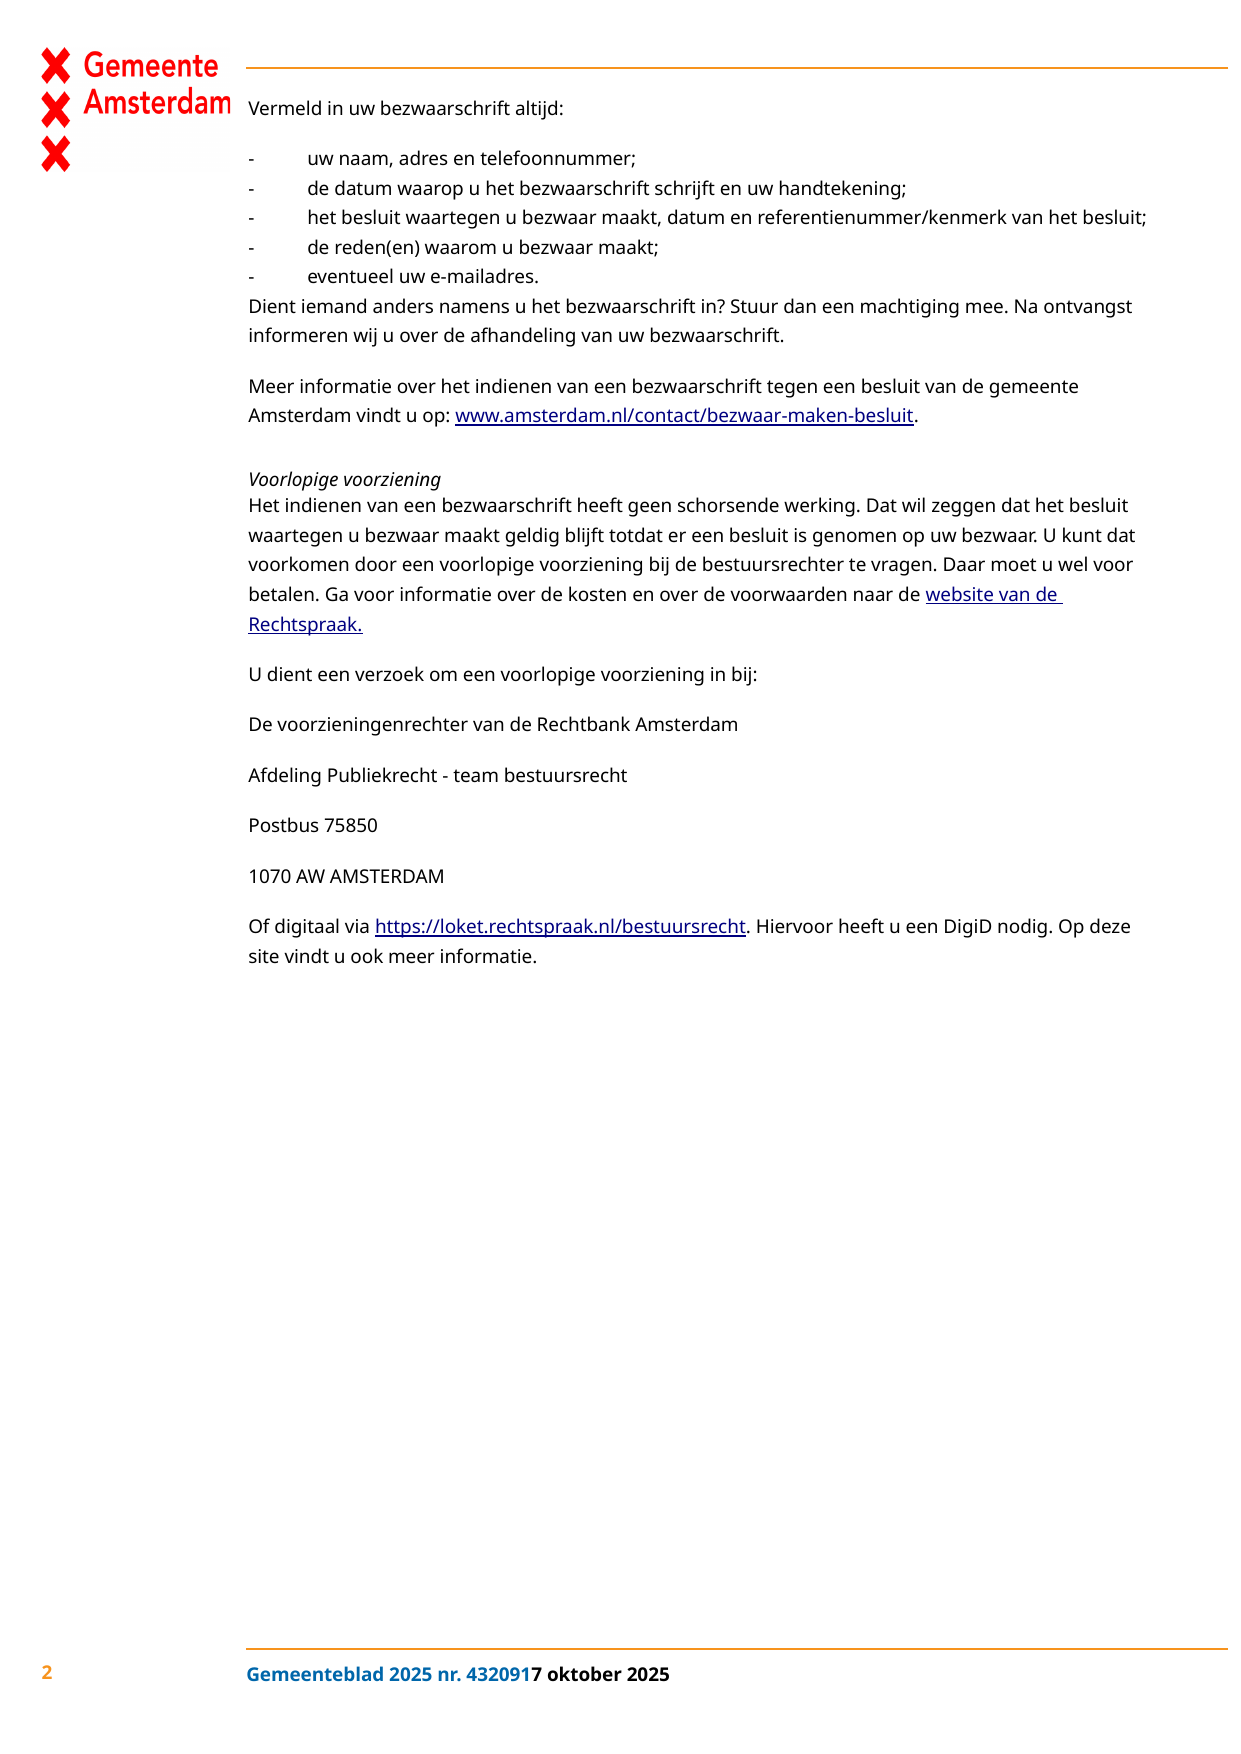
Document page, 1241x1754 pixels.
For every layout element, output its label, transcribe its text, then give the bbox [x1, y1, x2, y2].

list uw naam, adres en telefoonnummer; [248, 145, 1152, 171]
list de reden(en) waarom u bezwaar maakt; [248, 234, 1152, 260]
text Of digitaal via https://loket.rechtspraak.nl/bestuursrecht. Hiervoor heeft u een DigiD nodig. Op deze site vindt u ook meer informatie. [248, 913, 1152, 968]
text U dient een verzoek om een voorlopige voorziening in bij: [248, 661, 1152, 687]
list de datum waarop u het bezwaarschrift schrijft en uw handtekening; [248, 175, 1152, 201]
picture [41, 47, 231, 172]
text De voorzieningenrechter van de Rechtbank Amsterdam [248, 712, 1152, 737]
text Dient iemand anders namens u het bezwaarschrift in? Stuur dan een machtiging mee. Na ontvangst informeren wij u over de afhandeling van uw bezwaarschrift. [248, 293, 1152, 348]
text Vermeld in uw bezwaarschrift altijd: [248, 95, 1152, 121]
list eventueel uw e-mailadres. [248, 263, 1152, 289]
text Het indienen van een bezwaarschrift heeft geen schorsende werking. Dat wil zeggen dat het besluit waartegen u bezwaar maakt geldig blijft totdat er een besluit is genomen op uw bezwaar. U kunt dat voorkomen door een voorlopige voorziening bij de bestuursrechter te vragen. Daar moet u wel voor betalen. Ga voor informatie over de kosten en over de voorwaarden naar de website van de Rechtspraak. [248, 492, 1152, 636]
text Afdeling Publiekrecht - team bestuursrecht [248, 762, 1152, 788]
text Meer informatie over het indienen van een bezwaarschrift tegen een besluit van de gemeente Amsterdam vindt u op: www.amsterdam.nl/contact/bezwaar-maken-besluit. [248, 373, 1152, 428]
text 1070 AW AMSTERDAM [248, 863, 1152, 888]
list het besluit waartegen u bezwaar maakt, datum en referentienummer/kenmerk van het besluit; [248, 204, 1152, 230]
text Postbus 75850 [248, 812, 1152, 838]
text Voorlopige voorziening [248, 467, 1152, 492]
